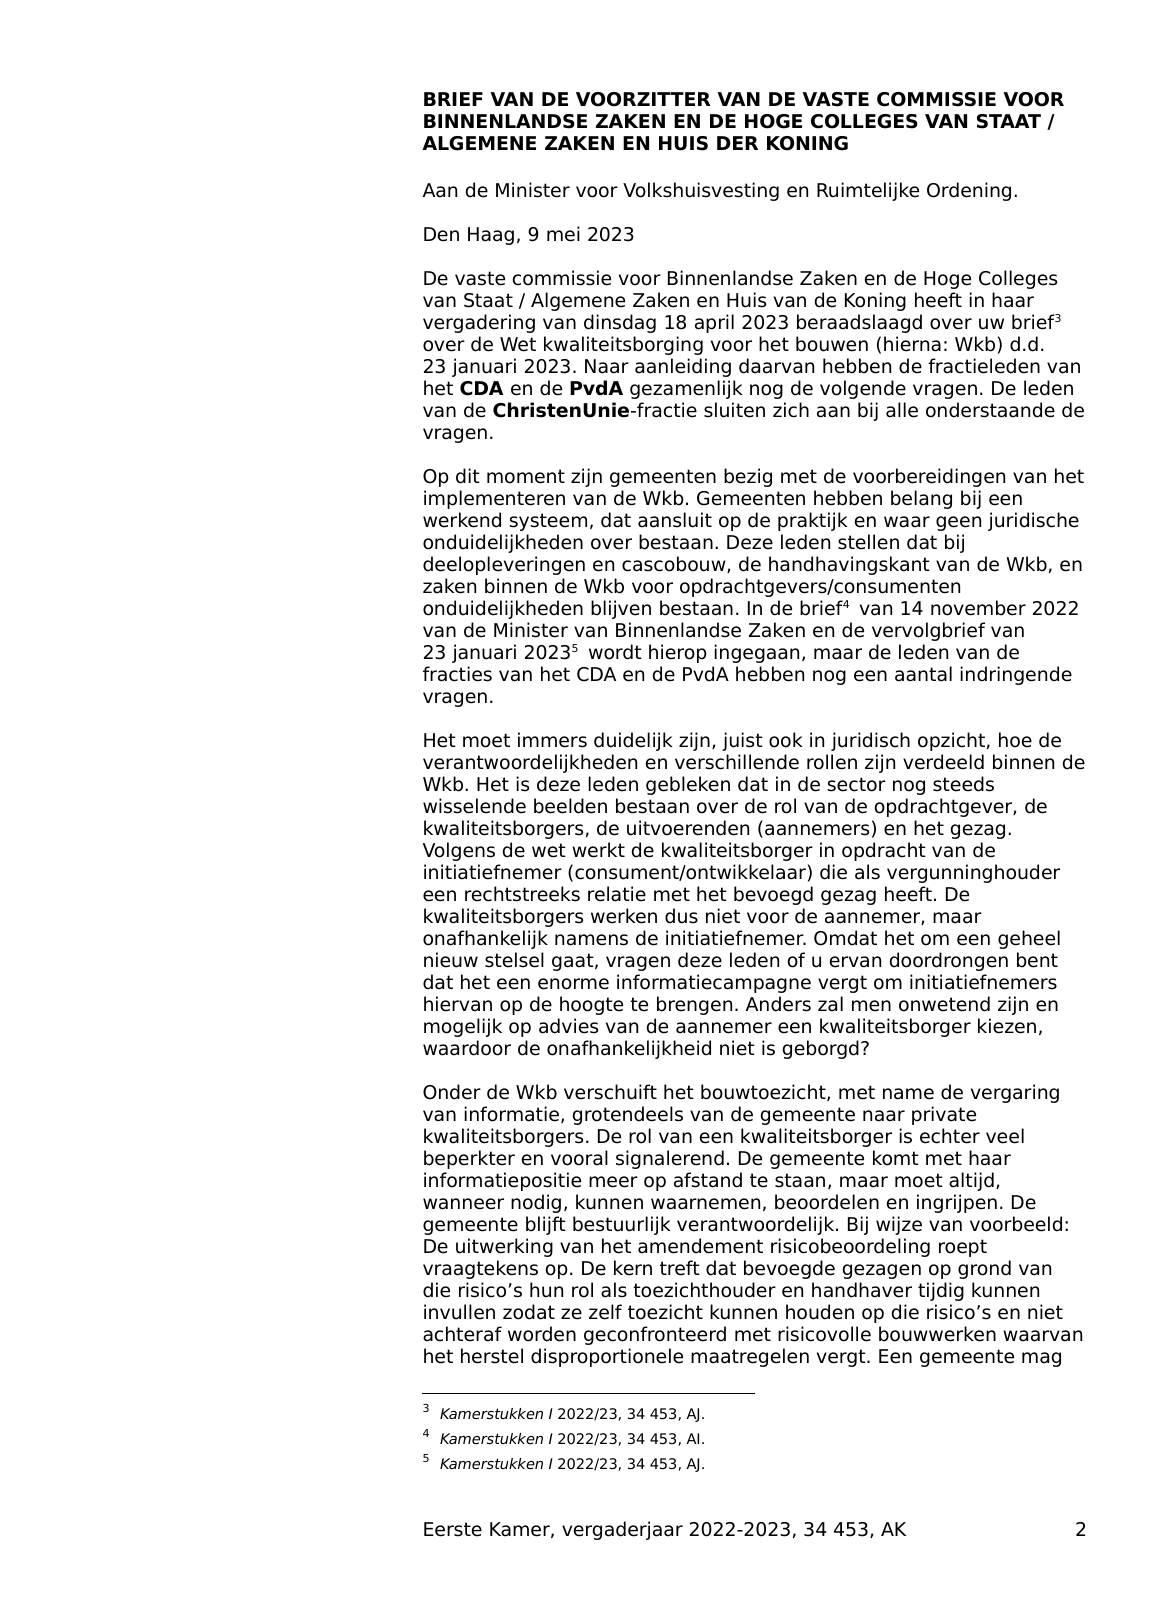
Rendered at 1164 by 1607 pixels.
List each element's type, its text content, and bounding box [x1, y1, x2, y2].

text De vaste commissie voor Binnenlandse Zaken en de Hoge Colleges van Staat / Algemene Zaken en Huis van de Koning heeft in haar vergadering van dinsdag 18 april 2023 beraadslaagd over uw brief over de Wet kwaliteitsborging voor het bouwen (hierna: Wkb) d.d. 23 januari 2023. Naar aanleiding daarvan hebben de fractieleden van het CDA en de PvdA gezamenlijk nog de volgende vragen. De leden van de ChristenUnie-fractie sluiten zich aan bij alle onderstaande de vragen. [422, 268, 1087, 444]
text Kamerstukken I 2022/23, 34 453, AI. [422, 1427, 1087, 1449]
text Den Haag, 9 mei 2023 [422, 224, 1087, 246]
text Onder de Wkb verschuift het bouwtoezicht, met name de vergaring van informatie, grotendeels van de gemeente naar private kwaliteitsborgers. De rol van een kwaliteitsborger is echter veel beperkter en vooral signalerend. De gemeente komt met haar informatiepositie meer op afstand te staan, maar moet altijd, wanneer nodig, kunnen waarnemen, beoordelen en ingrijpen. De gemeente blijft bestuurlijk verantwoordelijk. Bij wijze van voorbeeld: De uitwerking van het amendement risicobeoordeling roept vraagtekens op. De kern treft dat bevoegde gezagen op grond van die risico’s hun rol als toezichthouder en handhaver tijdig kunnen invullen zodat ze zelf toezicht kunnen houden op die risico’s en niet achteraf worden geconfronteerd met risicovolle bouwwerken waarvan het herstel disproportionele maatregelen vergt. Een gemeente mag [422, 1082, 1087, 1368]
text Aan de Minister voor Volkshuisvesting en Ruimtelijke Ordening. [422, 180, 1087, 202]
subtitle BRIEF VAN DE VOORZITTER VAN DE VASTE COMMISSIE VOOR BINNENLANDSE ZAKEN EN DE HOGE COLLEGES VAN STAAT / ALGEMENE ZAKEN EN HUIS DER KONING [422, 89, 1087, 155]
text Kamerstukken I 2022/23, 34 453, AJ. [422, 1402, 1087, 1424]
text Het moet immers duidelijk zijn, juist ook in juridisch opzicht, hoe de verantwoordelijkheden en verschillende rollen zijn verdeeld binnen de Wkb. Het is deze leden gebleken dat in de sector nog steeds wisselende beelden bestaan over de rol van de opdrachtgever, de kwaliteitsborgers, de uitvoerenden (aannemers) en het gezag. Volgens de wet werkt de kwaliteitsborger in opdracht van de initiatiefnemer (consument/ontwikkelaar) die als vergunninghouder een rechtstreeks relatie met het bevoegd gezag heeft. De kwaliteitsborgers werken dus niet voor de aannemer, maar onafhankelijk namens de initiatiefnemer. Omdat het om een geheel nieuw stelsel gaat, vragen deze leden of u ervan doordrongen bent dat het een enorme informatiecampagne vergt om initiatiefnemers hiervan op de hoogte te brengen. Anders zal men onwetend zijn en mogelijk op advies van de aannemer een kwaliteitsborger kiezen, waardoor de onafhankelijkheid niet is geborgd? [422, 730, 1087, 1060]
text Kamerstukken I 2022/23, 34 453, AJ. [422, 1452, 1087, 1474]
text Op dit moment zijn gemeenten bezig met de voorbereidingen van het implementeren van de Wkb. Gemeenten hebben belang bij een werkend systeem, dat aansluit op de praktijk en waar geen juridische onduidelijkheden over bestaan. Deze leden stellen dat bij deelopleveringen en cascobouw, de handhavingskant van de Wkb, en zaken binnen de Wkb voor opdrachtgevers/consumenten onduidelijkheden blijven bestaan. In de brief van 14 november 2022 van de Minister van Binnenlandse Zaken en de vervolgbrief van 23 januari 2023 wordt hierop ingegaan, maar de leden van de fracties van het CDA en de PvdA hebben nog een aantal indringende vragen. [422, 466, 1087, 708]
